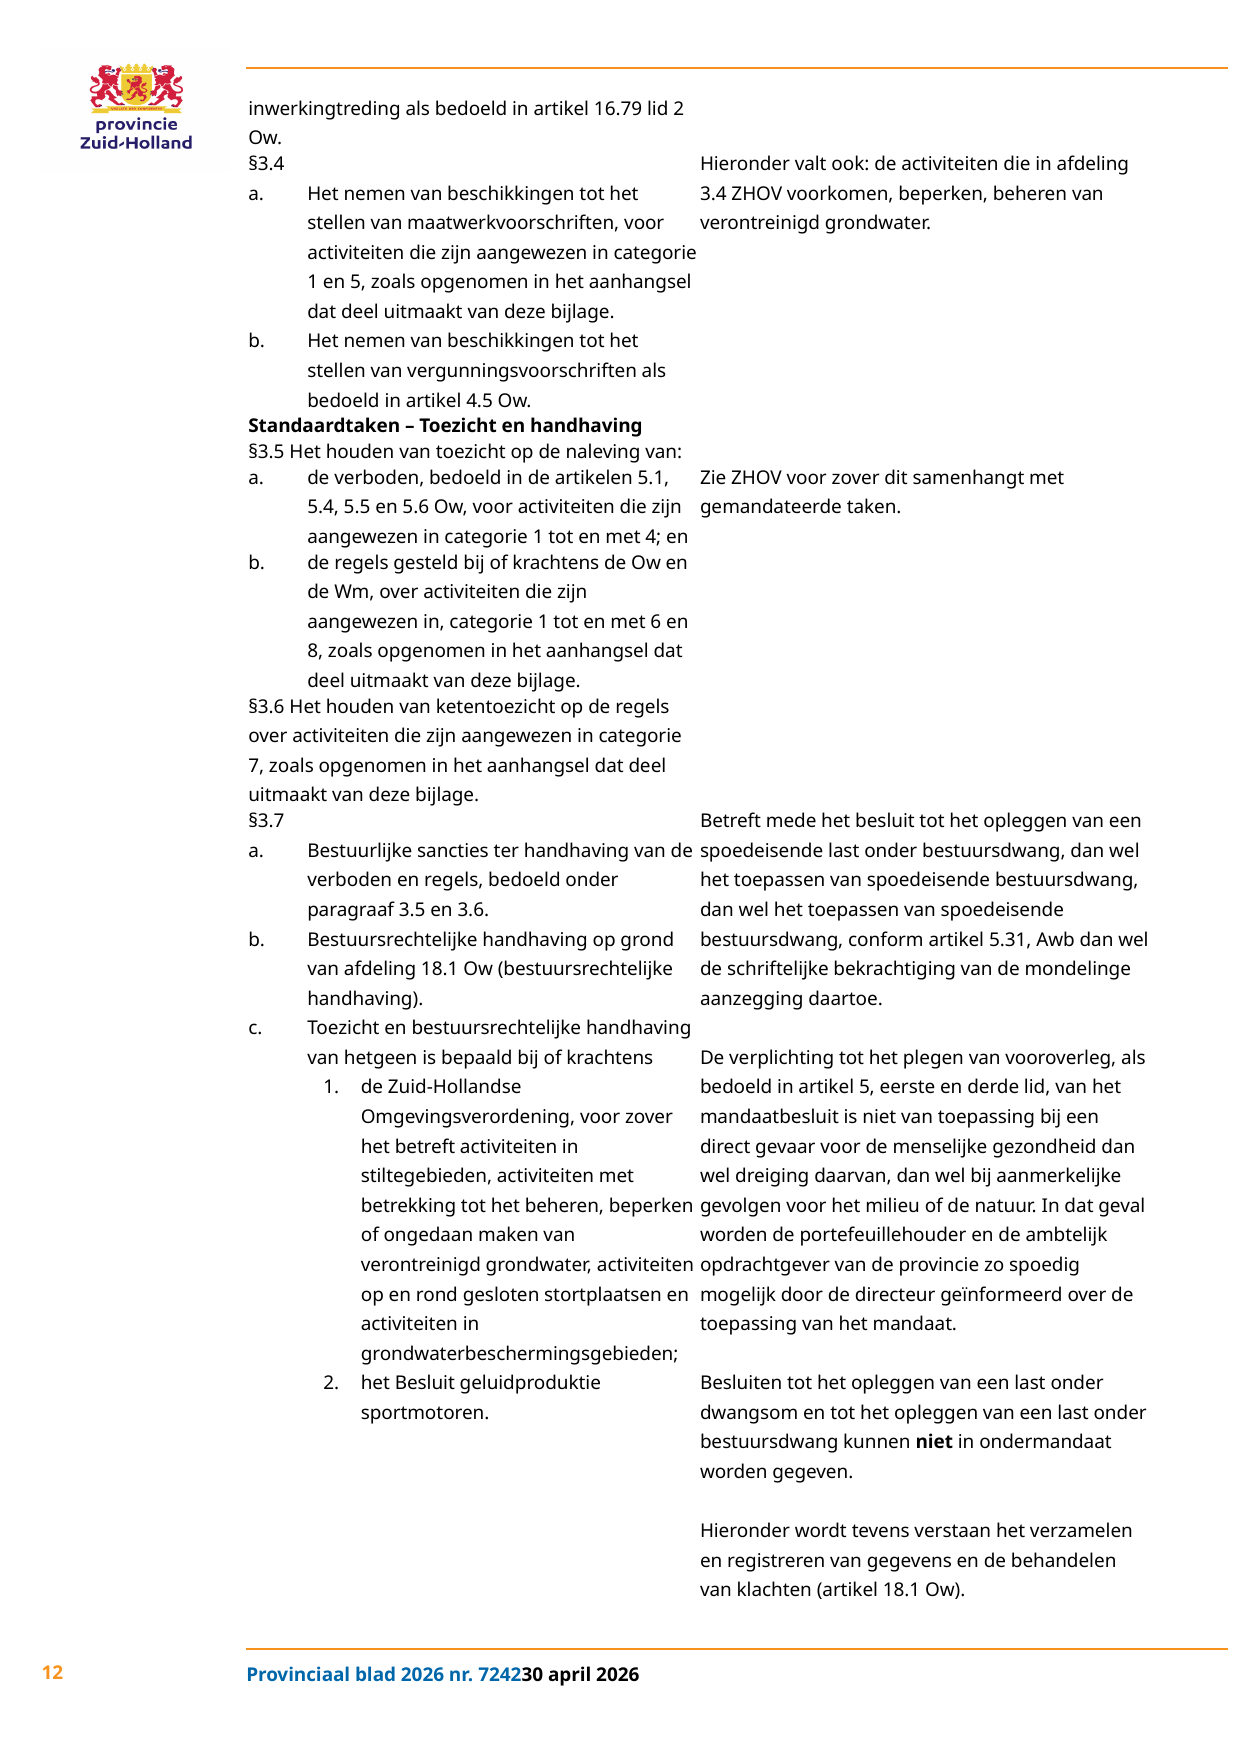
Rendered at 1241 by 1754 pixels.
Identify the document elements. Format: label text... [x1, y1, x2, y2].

table_cell Betreft mede het besluit tot het opleggen van een spoedeisende last onder bestuursdwang, dan wel het toepassen van spoedeisende bestuursdwang, dan wel het toepassen van spoedeisende bestuursdwang, conform artikel 5.31, Awb dan wel de schriftelijke bekrachtiging van de mondelinge aanzegging daartoe. De verplichting tot het plegen van vooroverleg, als bedoeld in artikel 5, eerste en derde lid, van het mandaatbesluit is niet van toepassing bij een direct gevaar voor de menselijke gezondheid dan wel dreiging daarvan, dan wel bij aanmerkelijke gevolgen voor het milieu of de natuur. In dat geval worden de portefeuillehouder en de ambtelijk opdrachtgever van de provincie zo spoedig mogelijk door de directeur geïnformeerd over de toepassing van het mandaat. Besluiten tot het opleggen van een last onder dwangsom en tot het opleggen van een last onder bestuursdwang kunnen niet in ondermandaat worden gegeven. Hieronder wordt tevens verstaan het verzamelen en registreren van gegevens en de behandelen van klachten (artikel 18.1 Ow). [700, 808, 1152, 1602]
table_cell Standaardtaken – Toezicht en handhaving [248, 413, 700, 438]
table_cell de regels gesteld bij of krachtens de Ow en de Wm, over activiteiten die zijn aangewezen in, categorie 1 tot en met 6 en 8, zoals opgenomen in het aanhangsel dat deel uitmaakt van deze bijlage. [248, 549, 700, 693]
table_cell [700, 693, 1152, 807]
table_cell §3.5 Het houden van toezicht op de naleving van: [248, 438, 700, 464]
table_cell §3.6 Het houden van ketentoezicht op de regels over activiteiten die zijn aangewezen in categorie 7, zoals opgenomen in het aanhangsel dat deel uitmaakt van deze bijlage. [248, 693, 700, 807]
table_cell §3.7 Bestuurlijke sancties ter handhaving van de verboden en regels, bedoeld onder paragraaf 3.5 en 3.6. Bestuursrechtelijke handhaving op grond van afdeling 18.1 Ow (bestuursrechtelijke handhaving). Toezicht en bestuursrechtelijke handhaving van hetgeen is bepaald bij of krachtens de Zuid-Hollandse Omgevingsverordening, voor zover het betreft activiteiten in stiltegebieden, activiteiten met betrekking tot het beheren, beperken of ongedaan maken van verontreinigd grondwater, activiteiten op en rond gesloten stortplaatsen en activiteiten in grondwaterbeschermingsgebieden; het Besluit geluidproduktie sportmotoren. [248, 808, 700, 1602]
picture [41, 47, 231, 172]
table_cell inwerkingtreding als bedoeld in artikel 16.79 lid 2 Ow. [248, 95, 700, 150]
table_cell §3.4 Het nemen van beschikkingen tot het stellen van maatwerkvoorschriften, voor activiteiten die zijn aangewezen in categorie 1 en 5, zoals opgenomen in het aanhangsel dat deel uitmaakt van deze bijlage. Het nemen van beschikkingen tot het stellen van vergunningsvoorschriften als bedoeld in artikel 4.5 Ow. [248, 150, 700, 412]
table_cell [700, 549, 1152, 693]
table_cell Zie ZHOV voor zover dit samenhangt met gemandateerde taken. [700, 464, 1152, 549]
table_cell de verboden, bedoeld in de artikelen 5.1, 5.4, 5.5 en 5.6 Ow, voor activiteiten die zijn aangewezen in categorie 1 tot en met 4; en [248, 464, 700, 549]
table_cell [700, 438, 1152, 464]
table_cell [700, 95, 1152, 150]
table_cell Hieronder valt ook: de activiteiten die in afdeling 3.4 ZHOV voorkomen, beperken, beheren van verontreinigd grondwater. [700, 150, 1152, 412]
table_cell [700, 413, 1152, 438]
